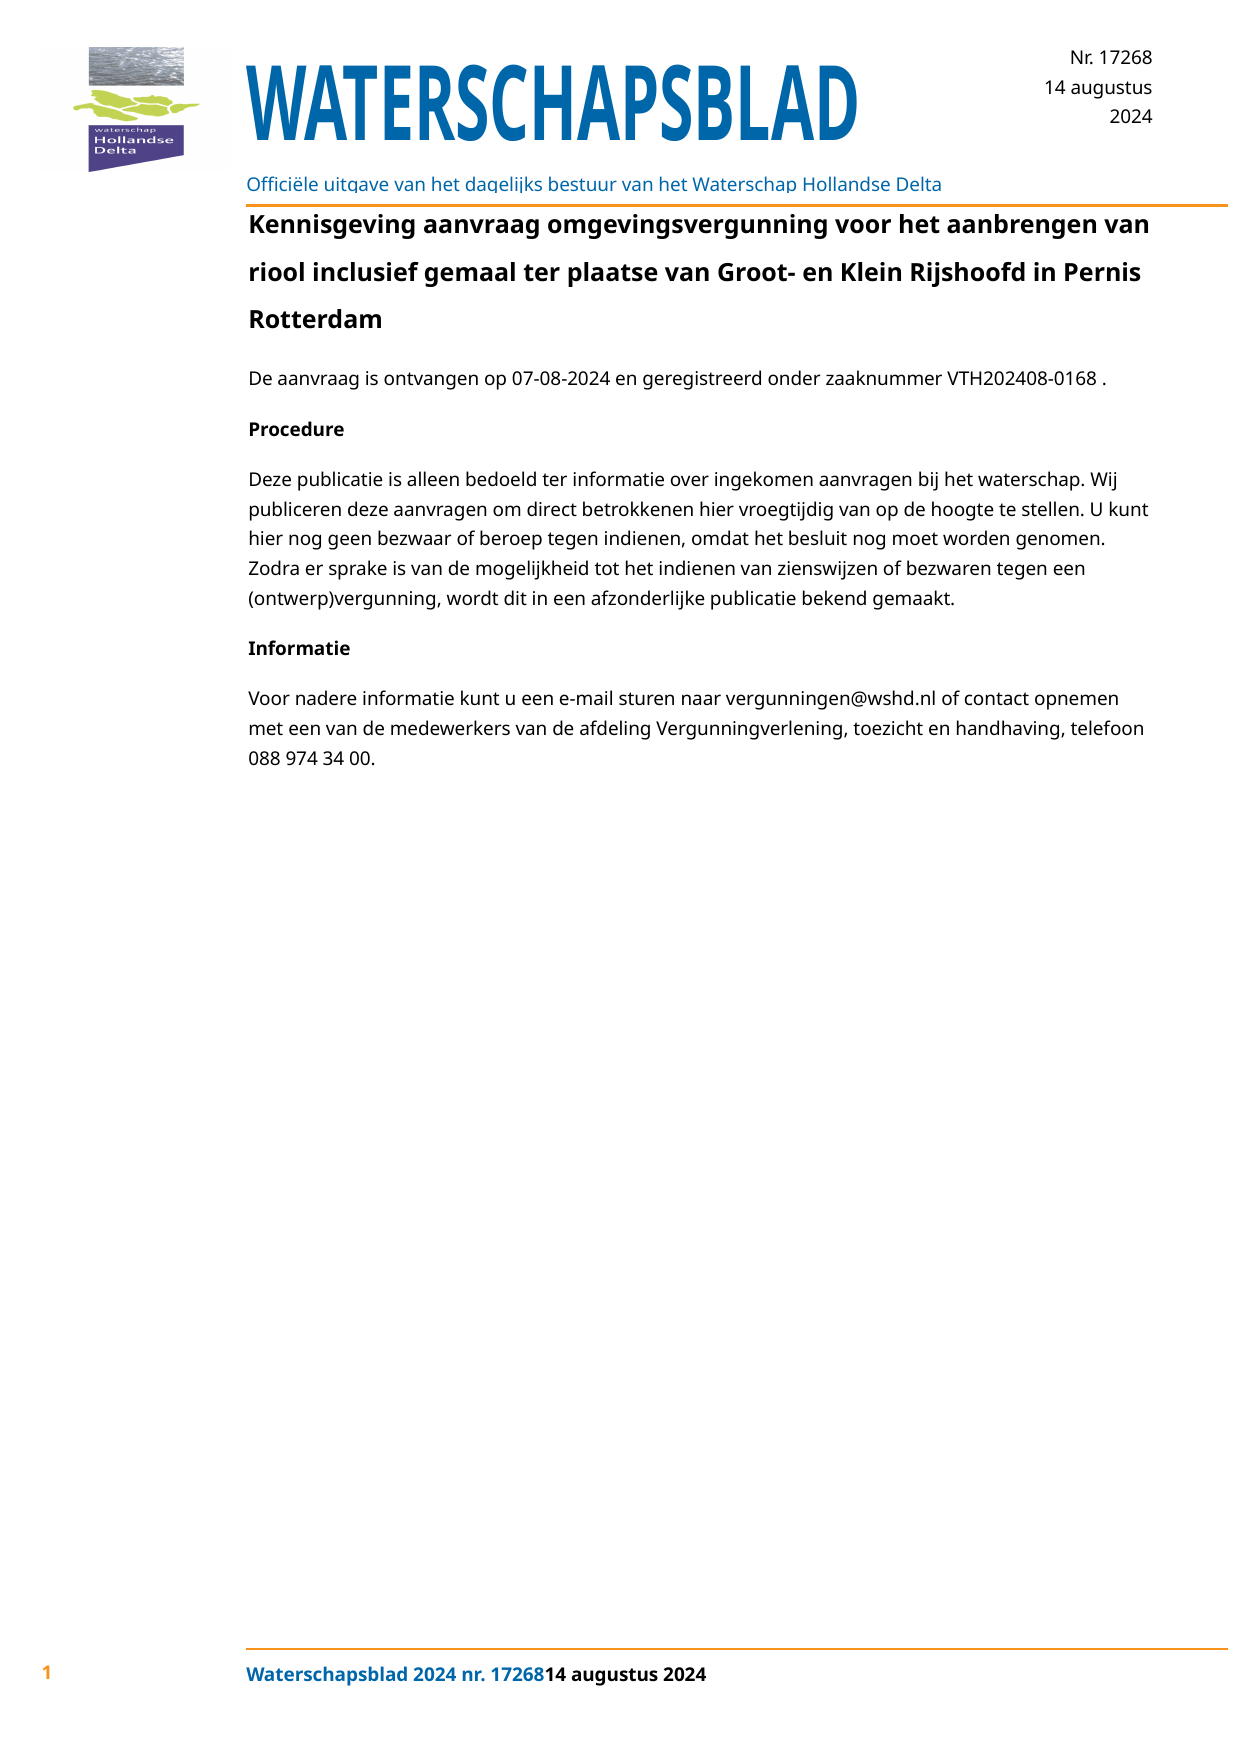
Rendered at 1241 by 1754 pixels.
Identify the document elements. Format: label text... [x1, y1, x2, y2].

text Kennisgeving aanvraag omgevingsvergunning voor het aanbrengen van riool inclusief gemaal ter plaatse van Groot- en Klein Rijshoofd in Pernis Rotterdam [248, 207, 1152, 336]
text Informatie [248, 635, 1152, 661]
text Deze publicatie is alleen bedoeld ter informatie over ingekomen aanvragen bij het waterschap. Wij publiceren deze aanvragen om direct betrokkenen hier vroegtijdig van op de hoogte te stellen. U kunt hier nog geen bezwaar of beroep tegen indienen, omdat het besluit nog moet worden genomen. Zodra er sprake is van de mogelijkheid tot het indienen van zienswijzen of bezwaren tegen een (ontwerp)vergunning, wordt dit in een afzonderlijke publicatie bekend gemaakt. [248, 466, 1152, 610]
text Voor nadere informatie kunt u een e-mail sturen naar vergunningen@wshd.nl of contact opnemen met een van de medewerkers van de afdeling Vergunningverlening, toezicht en handhaving, telefoon 088 974 34 00. [248, 686, 1152, 770]
text Procedure [248, 416, 1152, 442]
picture [41, 47, 231, 172]
text De aanvraag is ontvangen op 07-08-2024 en geregistreerd onder zaaknummer VTH202408-0168 . [248, 366, 1152, 391]
